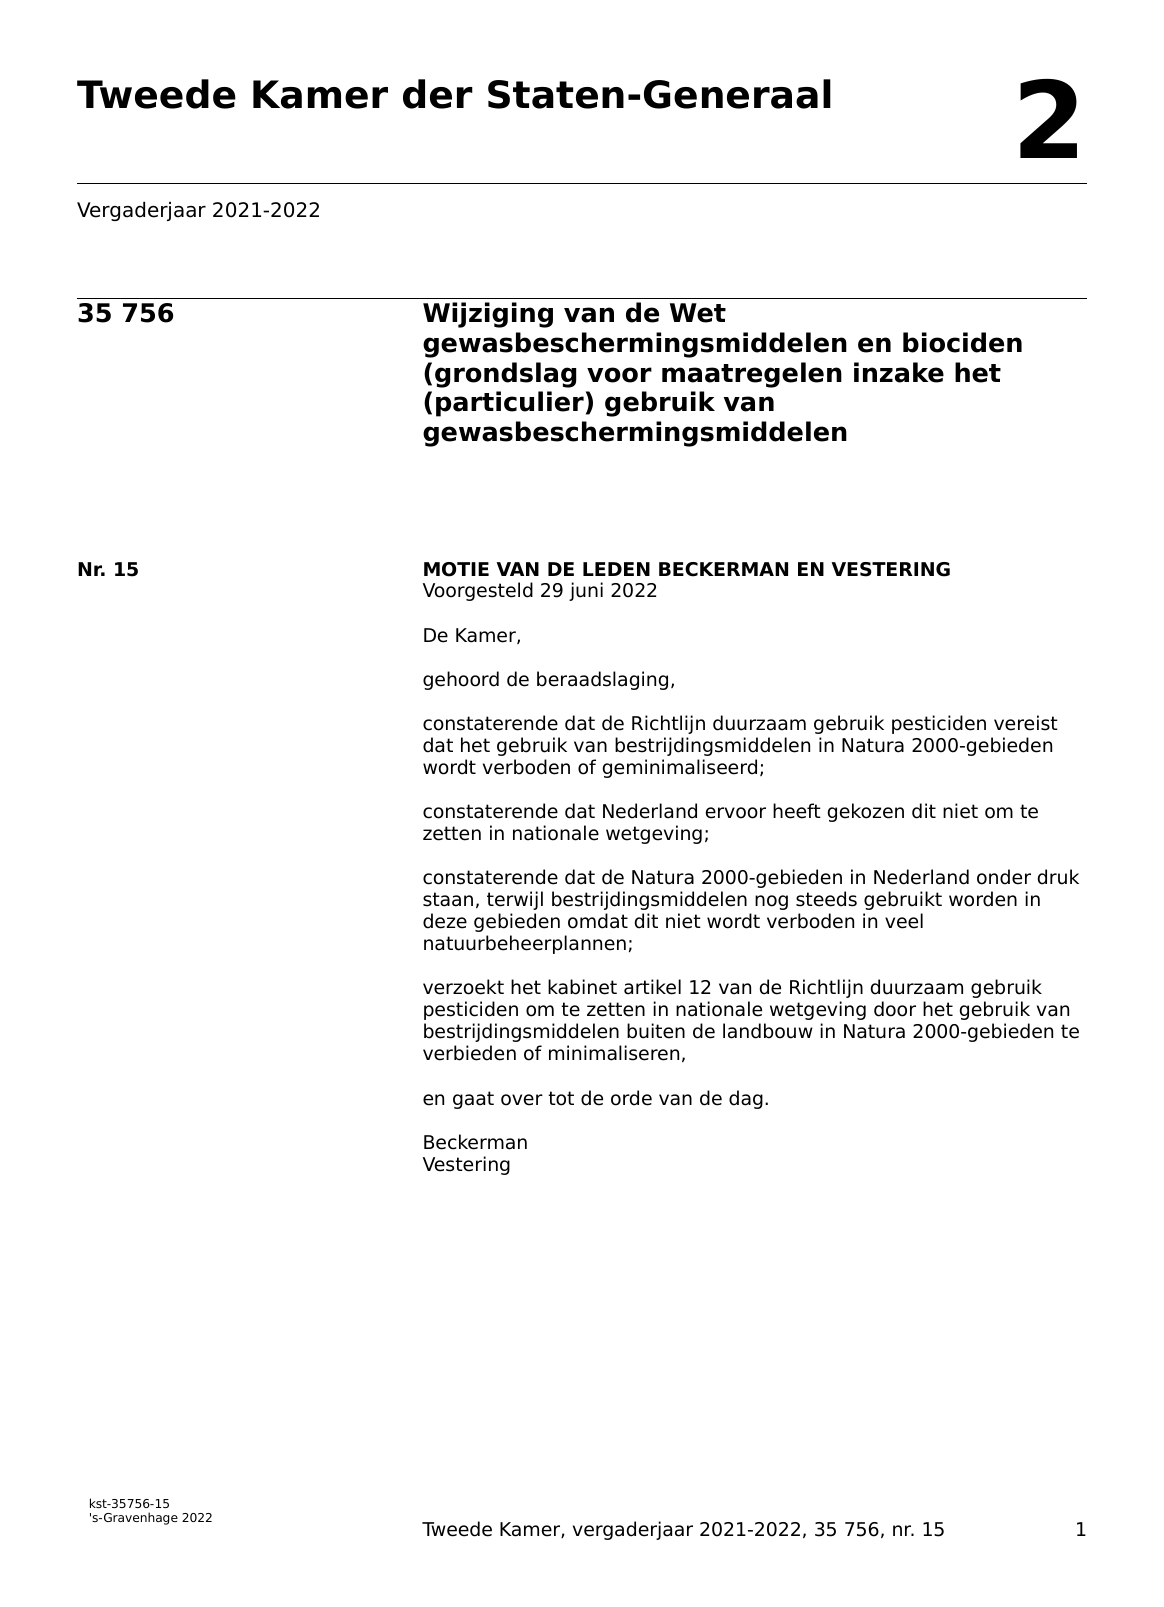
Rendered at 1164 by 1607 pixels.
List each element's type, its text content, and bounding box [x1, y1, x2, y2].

text 's-Gravenhage 2022 [88, 1511, 323, 1525]
text verzoekt het kabinet artikel 12 van de Richtlijn duurzaam gebruik pesticiden om te zetten in nationale wetgeving door het gebruik van bestrijdingsmiddelen buiten de landbouw in Natura 2000-gebieden te verbieden of minimaliseren, [422, 977, 1087, 1065]
text Vestering [422, 1153, 1087, 1176]
subtitle 35 756 Wijziging van de Wet gewasbeschermingsmiddelen en biociden (grondslag voor maatregelen inzake het (particulier) gebruik van gewasbeschermingsmiddelen [77, 299, 1087, 447]
text constaterende dat de Richtlijn duurzaam gebruik pesticiden vereist dat het gebruik van bestrijdingsmiddelen in Natura 2000-gebieden wordt verboden of geminimaliseerd; [422, 713, 1087, 779]
text Voorgesteld 29 juni 2022 [422, 580, 1087, 602]
table_cell Vergaderjaar 2021-2022 [77, 184, 1087, 298]
text gehoord de beraadslaging, [422, 669, 1087, 691]
text kst-35756-15 [88, 1497, 323, 1511]
text Beckerman [422, 1132, 1087, 1153]
table_header Tweede Kamer der Staten-Generaal [77, 59, 886, 183]
text constaterende dat Nederland ervoor heeft gekozen dit niet om te zetten in nationale wetgeving; [422, 801, 1087, 845]
text constaterende dat de Natura 2000-gebieden in Nederland onder druk staan, terwijl bestrijdingsmiddelen nog steeds gebruikt worden in deze gebieden omdat dit niet wordt verboden in veel natuurbeheerplannen; [422, 867, 1087, 955]
text en gaat over tot de orde van de dag. [422, 1087, 1087, 1109]
table_header 2 [886, 59, 1087, 183]
text De Kamer, [422, 624, 1087, 647]
subtitle Nr. 15 MOTIE VAN DE LEDEN BECKERMAN EN VESTERING [77, 558, 1087, 580]
